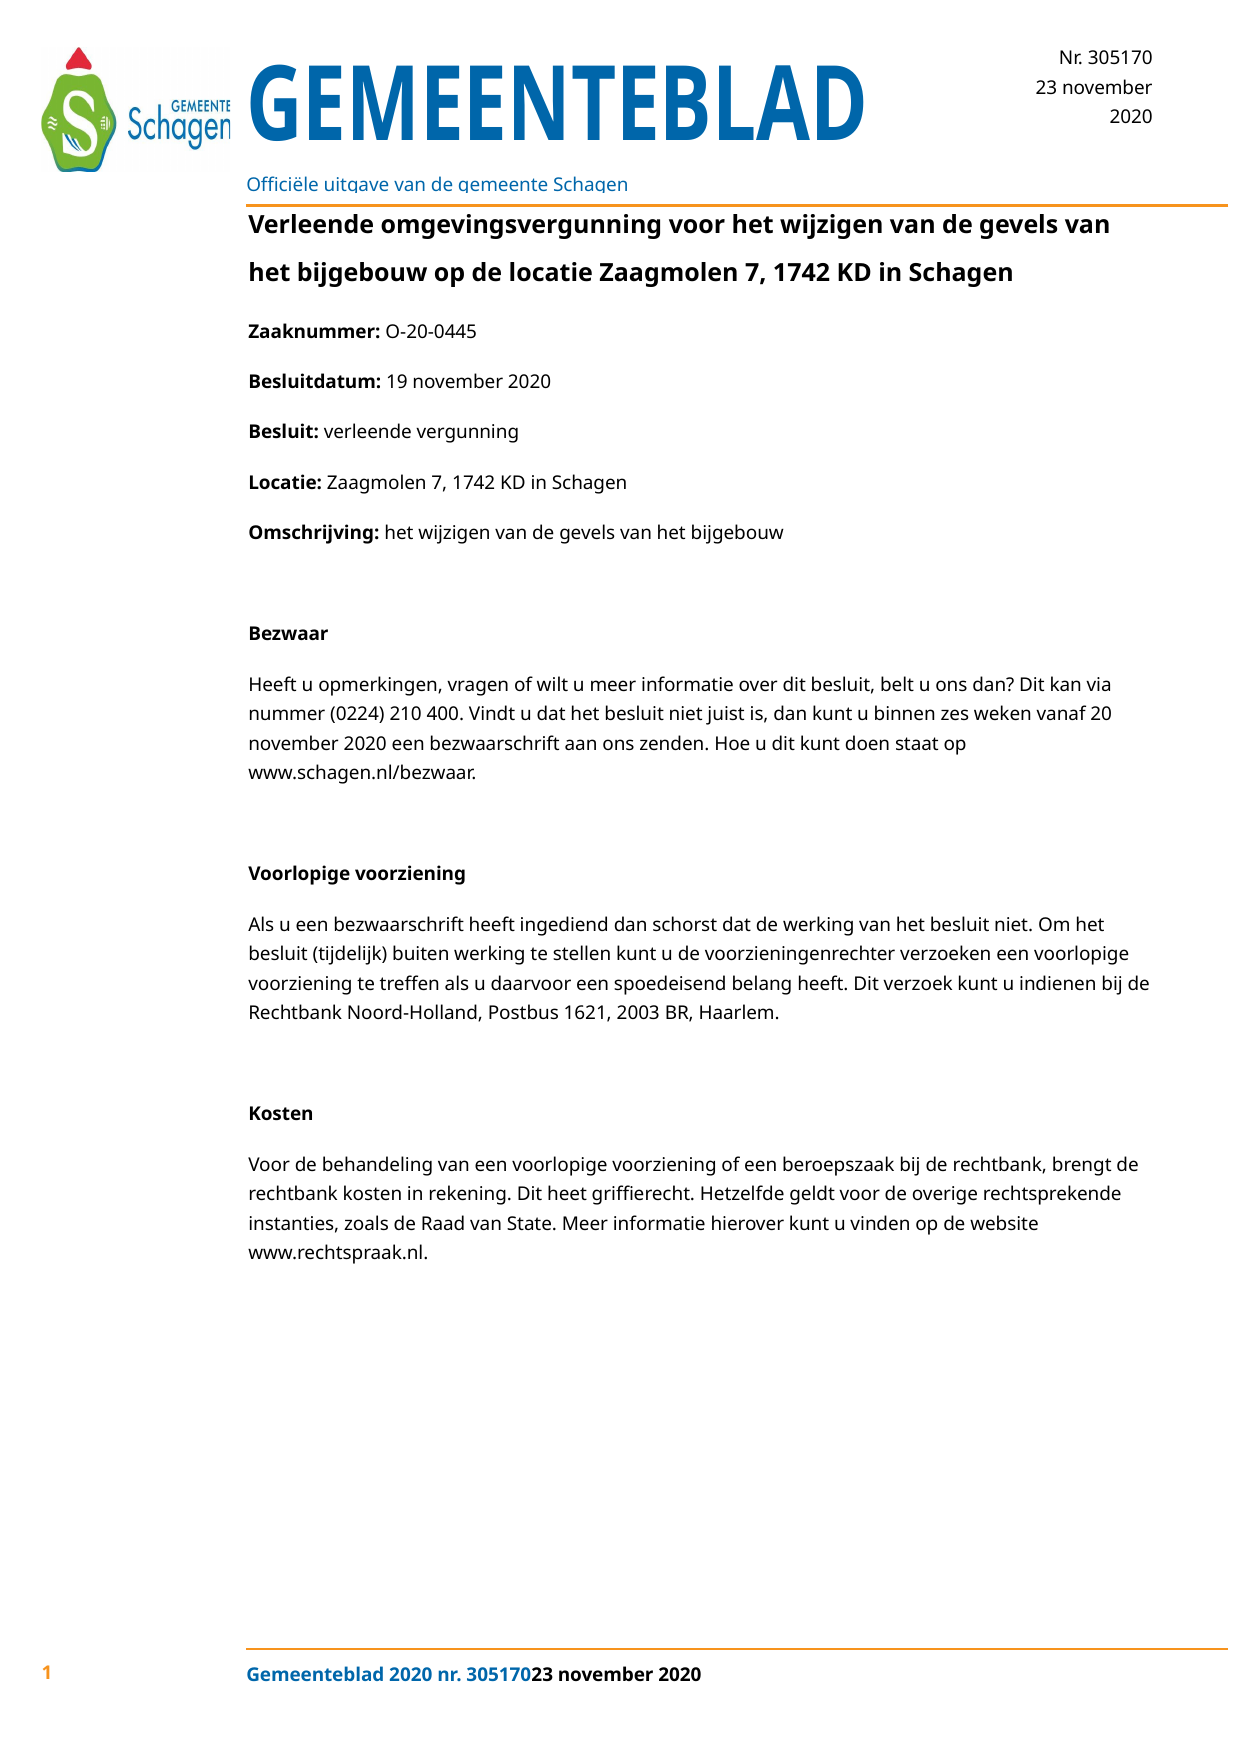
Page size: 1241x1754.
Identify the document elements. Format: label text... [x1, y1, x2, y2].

text Besluitdatum: 19 november 2020 [248, 368, 1152, 394]
text Voorlopige voorziening [248, 860, 1152, 886]
text Besluit: verleende vergunning [248, 419, 1152, 444]
text Kosten [248, 1100, 1152, 1126]
text Omschrijving: het wijzigen van de gevels van het bijgebouw [248, 519, 1152, 545]
text Verleende omgevingsvergunning voor het wijzigen van de gevels van het bijgebouw op de locatie Zaagmolen 7, 1742 KD in Schagen [248, 207, 1152, 288]
text Heeft u opmerkingen, vragen of wilt u meer informatie over dit besluit, belt u ons dan? Dit kan via nummer (0224) 210 400. Vindt u dat het besluit niet juist is, dan kunt u binnen zes weken vanaf 20 november 2020 een bezwaarschrift aan ons zenden. Hoe u dit kunt doen staat op www.schagen.nl/bezwaar. [248, 671, 1152, 785]
picture [41, 47, 231, 172]
text Bezwaar [248, 620, 1152, 646]
text Voor de behandeling van een voorlopige voorziening of een beroepszaak bij de rechtbank, brengt de rechtbank kosten in rekening. Dit heet griffierecht. Hetzelfde geldt voor de overige rechtsprekende instanties, zoals de Raad van State. Meer informatie hierover kunt u vinden op de website www.rechtspraak.nl. [248, 1151, 1152, 1265]
text Zaaknummer: O-20-0445 [248, 318, 1152, 344]
text Als u een bezwaarschrift heeft ingediend dan schorst dat de werking van het besluit niet. Om het besluit (tijdelijk) buiten werking te stellen kunt u de voorzieningenrechter verzoeken een voorlopige voorziening te treffen als u daarvoor een spoedeisend belang heeft. Dit verzoek kunt u indienen bij de Rechtbank Noord-Holland, Postbus 1621, 2003 BR, Haarlem. [248, 911, 1152, 1025]
text Locatie: Zaagmolen 7, 1742 KD in Schagen [248, 469, 1152, 495]
